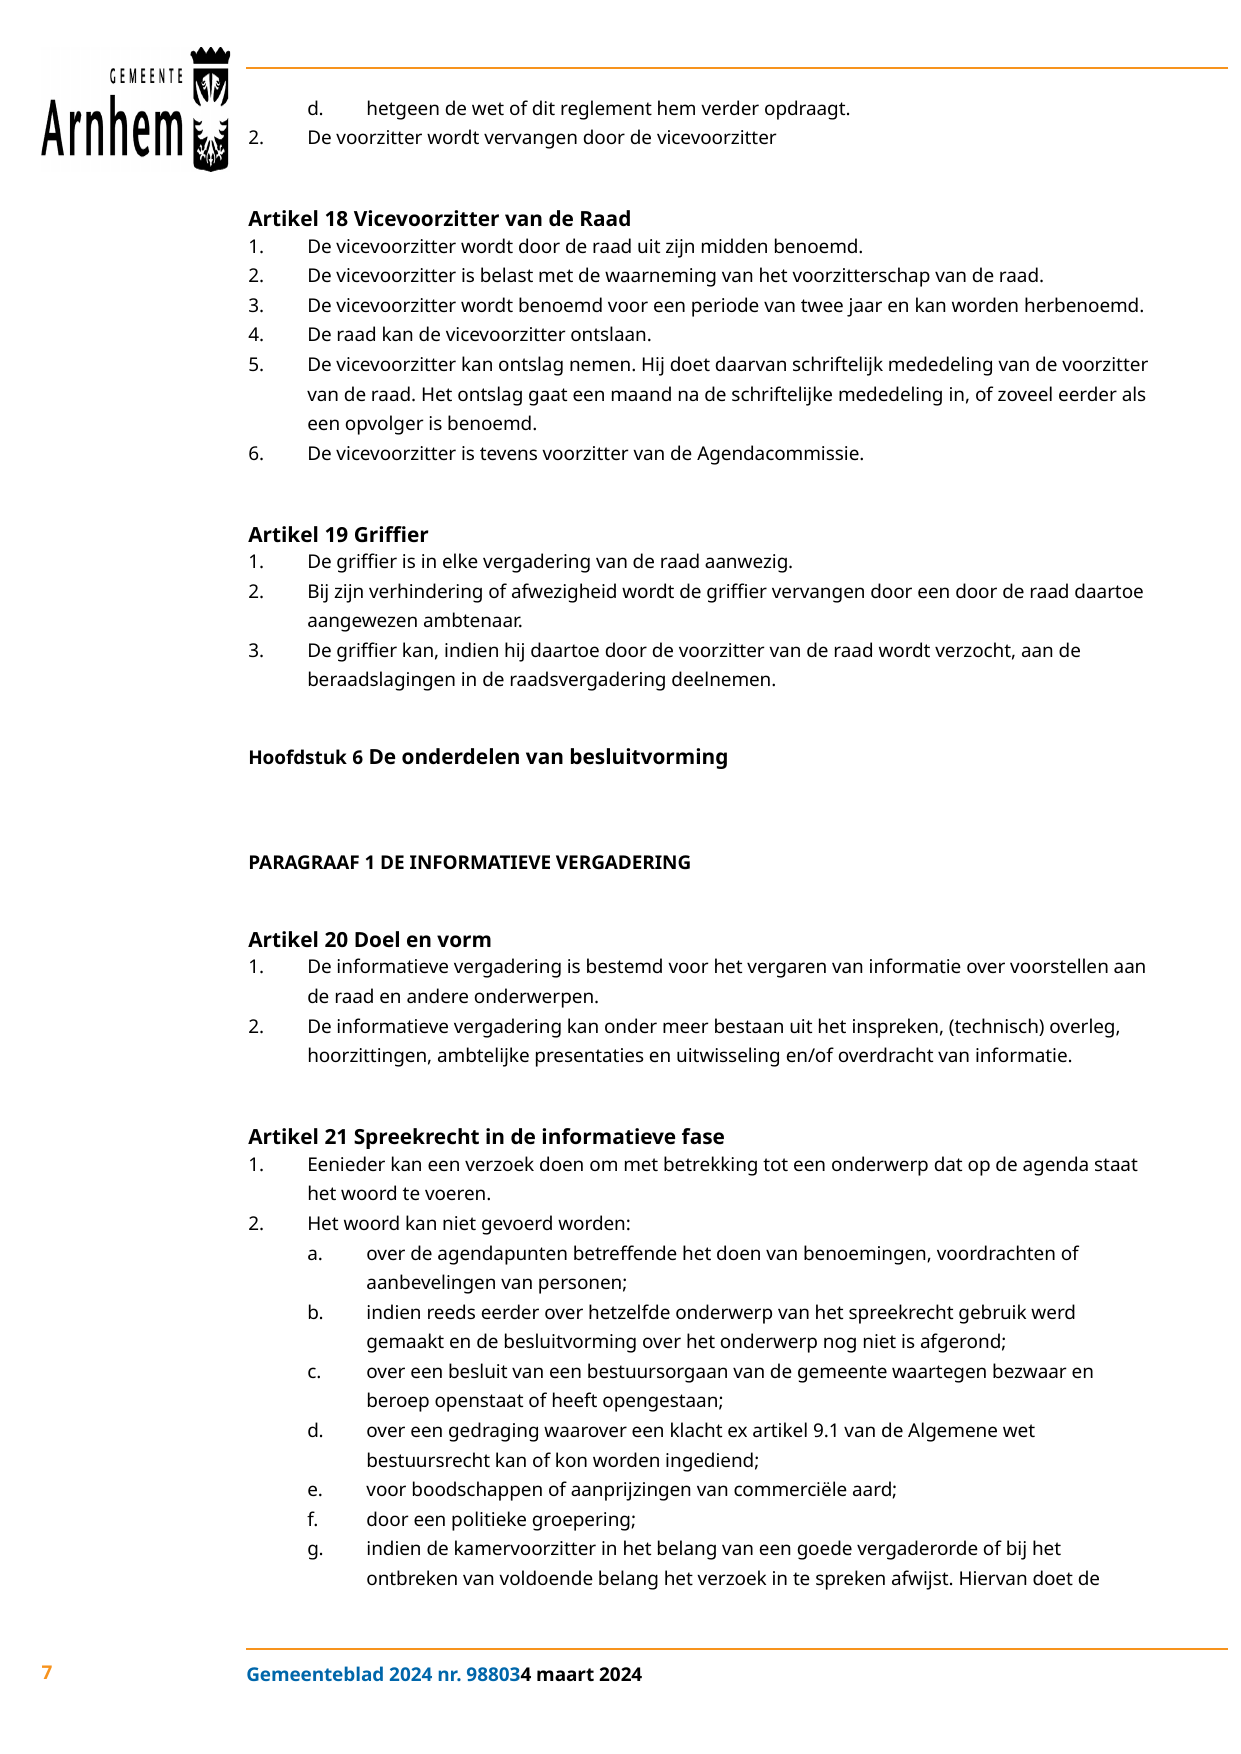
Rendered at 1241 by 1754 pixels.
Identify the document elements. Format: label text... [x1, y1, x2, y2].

list over de agendapunten betreffende het doen van benoemingen, voordrachten of aanbevelingen van personen; [307, 1240, 1152, 1295]
list De voorzitter wordt vervangen door de vicevoorzitter [248, 124, 1152, 150]
list De vicevoorzitter is tevens voorzitter van de Agendacommissie. [248, 440, 1152, 466]
text Artikel 21 Spreekrecht in de informatieve fase [248, 1122, 1152, 1151]
list De raad kan de vicevoorzitter ontslaan. [248, 322, 1152, 347]
list De informatieve vergadering is bestemd voor het vergaren van informatie over voorstellen aan de raad en andere onderwerpen. [248, 954, 1152, 1009]
list door een politieke groepering; [307, 1506, 1152, 1532]
list De informatieve vergadering kan onder meer bestaan uit het inspreken, (technisch) overleg, hoorzittingen, ambtelijke presentaties en uitwisseling en/of overdracht van informatie. [248, 1013, 1152, 1068]
list indien de kamervoorzitter in het belang van een goede vergaderorde of bij het ontbreken van voldoende belang het verzoek in te spreken afwijst. Hiervan doet de [307, 1536, 1152, 1591]
list De griffier is in elke vergadering van de raad aanwezig. [248, 548, 1152, 574]
text Hoofdstuk 6 De onderdelen van besluitvorming [248, 742, 1152, 770]
list Eenieder kan een verzoek doen om met betrekking tot een onderwerp dat op de agenda staat het woord te voeren. [248, 1151, 1152, 1206]
list indien reeds eerder over hetzelfde onderwerp van het spreekrecht gebruik werd gemaakt en de besluitvorming over het onderwerp nog niet is afgerond; [307, 1299, 1152, 1354]
text Artikel 18 Vicevoorzitter van de Raad [248, 204, 1152, 233]
list over een gedraging waarover een klacht ex artikel 9.1 van de Algemene wet bestuursrecht kan of kon worden ingediend; [307, 1417, 1152, 1472]
text Artikel 19 Griffier [248, 520, 1152, 548]
list Het woord kan niet gevoerd worden: [248, 1210, 1152, 1236]
list De griffier kan, indien hij daartoe door de voorzitter van de raad wordt verzocht, aan de beraadslagingen in de raadsvergadering deelnemen. [248, 637, 1152, 692]
picture [41, 47, 231, 172]
list De vicevoorzitter wordt door de raad uit zijn midden benoemd. [248, 233, 1152, 258]
list De vicevoorzitter wordt benoemd voor een periode van twee jaar en kan worden herbenoemd. [248, 292, 1152, 318]
text Artikel 20 Doel en vorm [248, 925, 1152, 954]
list De vicevoorzitter kan ontslag nemen. Hij doet daarvan schriftelijk mededeling van de voorzitter van de raad. Het ontslag gaat een maand na de schriftelijke mededeling in, of zoveel eerder als een opvolger is benoemd. [248, 351, 1152, 436]
list Bij zijn verhindering of afwezigheid wordt de griffier vervangen door een door de raad daartoe aangewezen ambtenaar. [248, 578, 1152, 633]
list voor boodschappen of aanprijzingen van commerciële aard; [307, 1476, 1152, 1502]
list over een besluit van een bestuursorgaan van de gemeente waartegen bezwaar en beroep openstaat of heeft opengestaan; [307, 1358, 1152, 1413]
text PARAGRAAF 1 DE INFORMATIEVE VERGADERING [248, 849, 1152, 875]
list De vicevoorzitter is belast met de waarneming van het voorzitterschap van de raad. [248, 262, 1152, 288]
list hetgeen de wet of dit reglement hem verder opdraagt. [307, 95, 1152, 121]
